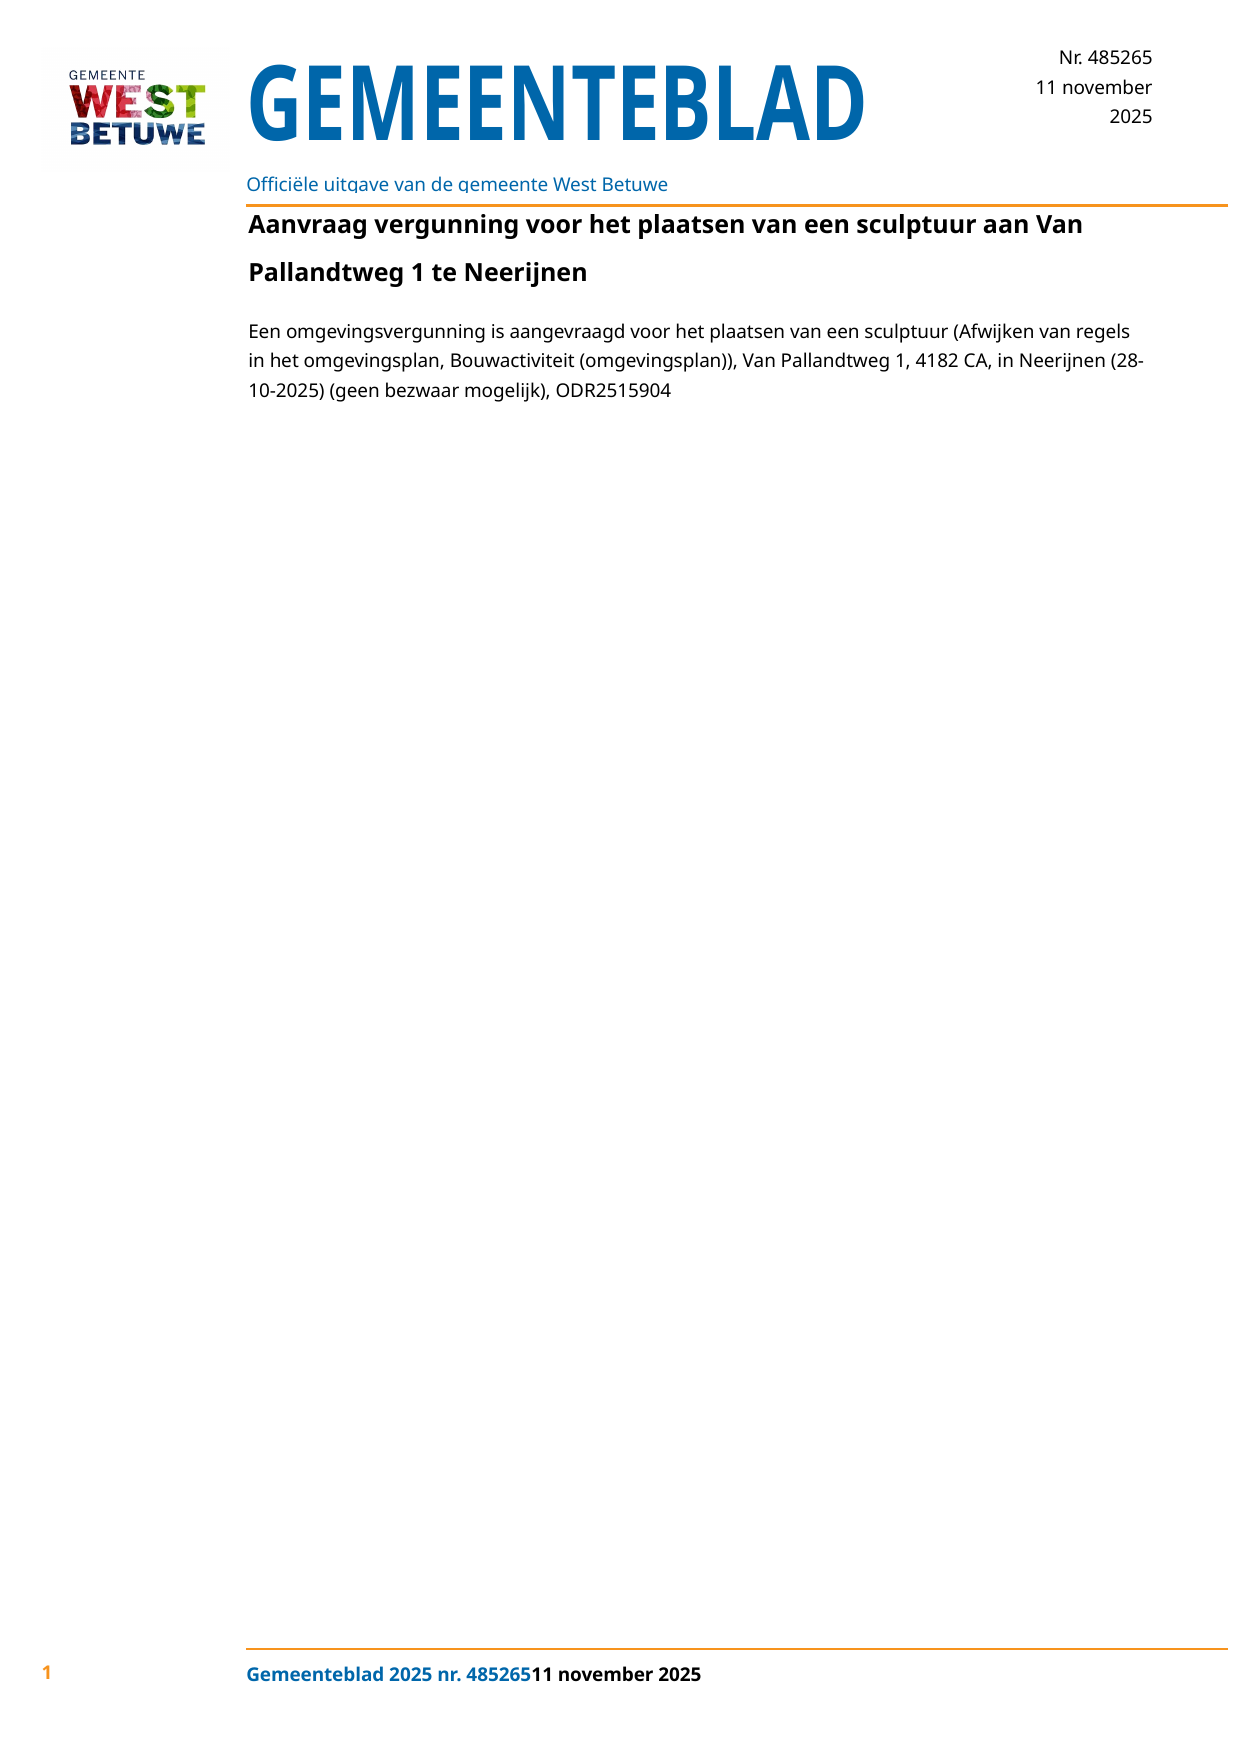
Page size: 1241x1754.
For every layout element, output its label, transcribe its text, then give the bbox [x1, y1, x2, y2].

picture [41, 47, 231, 172]
text Een omgevingsvergunning is aangevraagd voor het plaatsen van een sculptuur (Afwijken van regels in het omgevingsplan, Bouwactiviteit (omgevingsplan)), Van Pallandtweg 1, 4182 CA, in Neerijnen (28-10-2025) (geen bezwaar mogelijk), ODR2515904 [248, 318, 1152, 403]
text Aanvraag vergunning voor het plaatsen van een sculptuur aan Van Pallandtweg 1 te Neerijnen [248, 207, 1152, 288]
